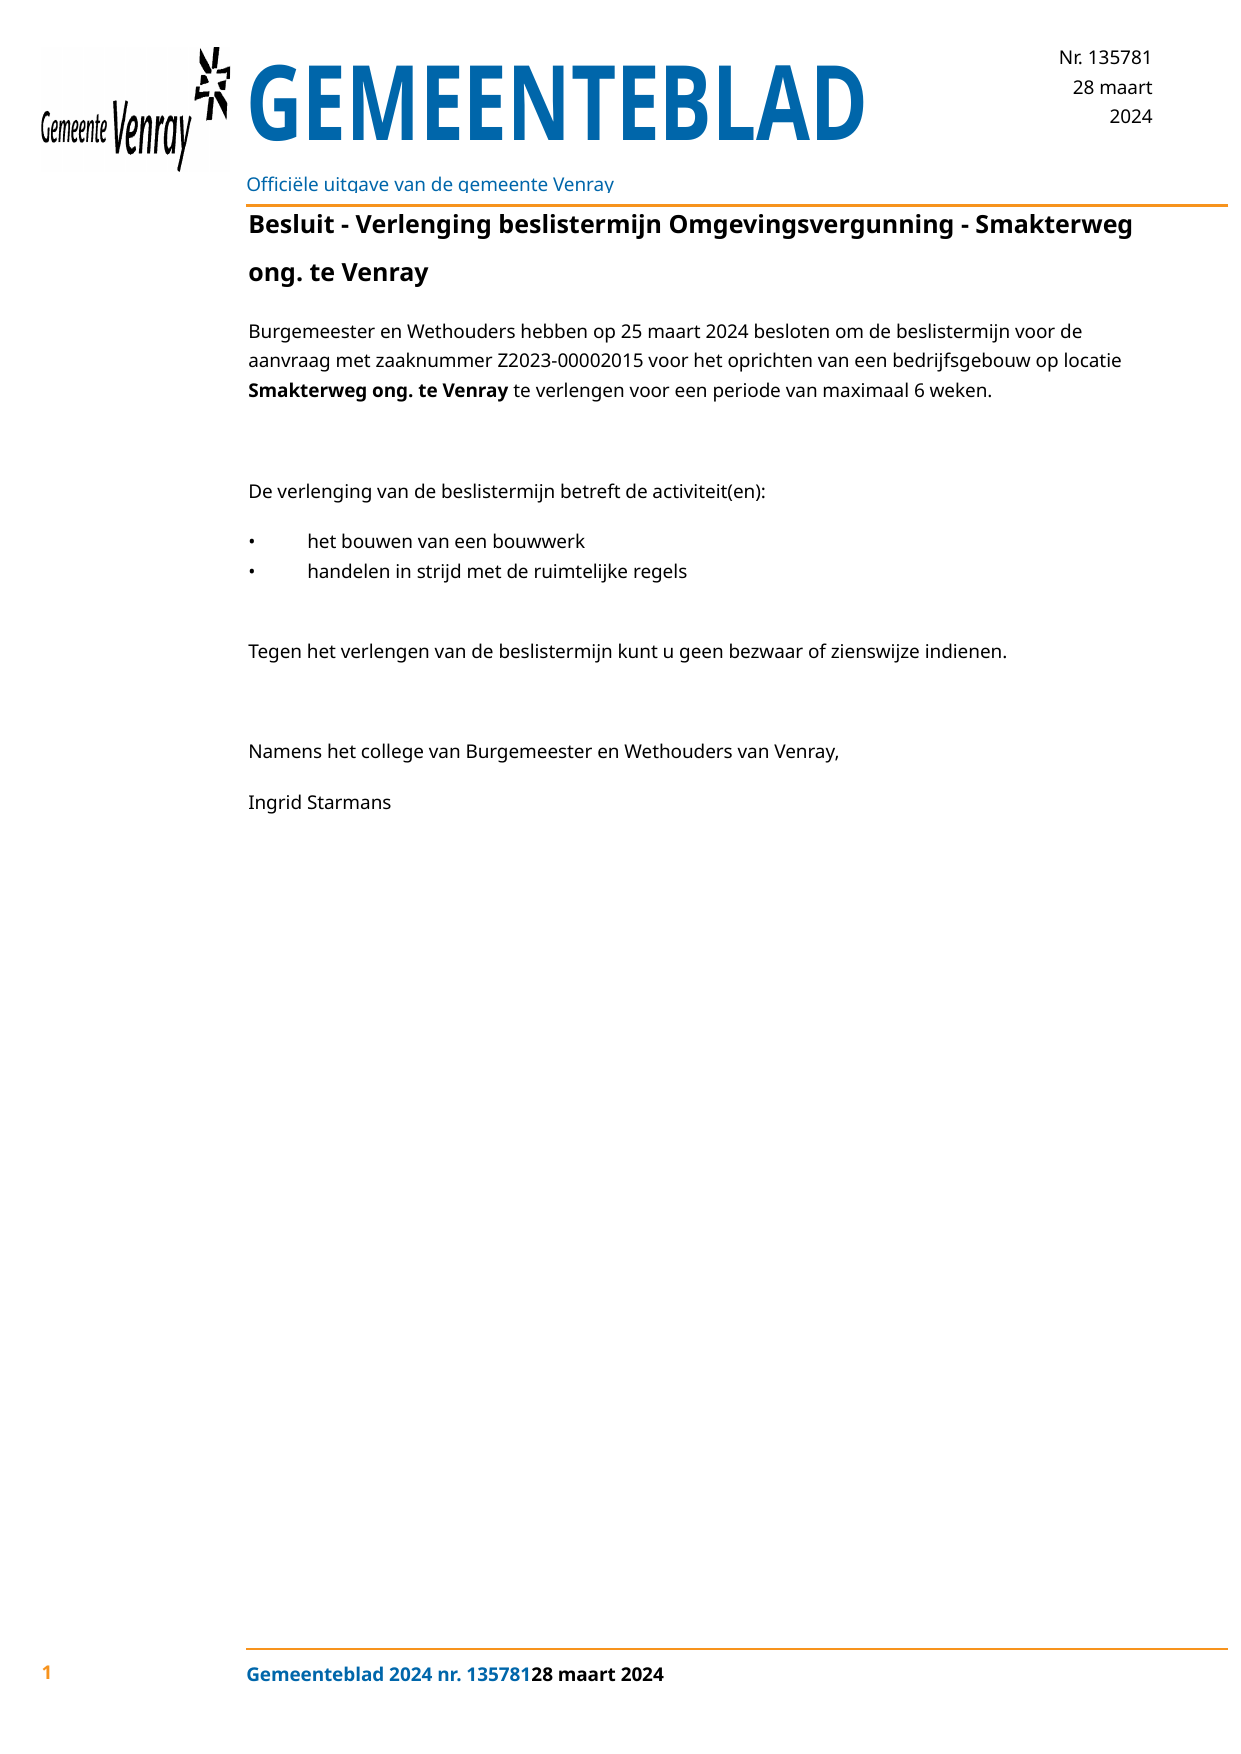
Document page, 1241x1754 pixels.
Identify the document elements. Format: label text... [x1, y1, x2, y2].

picture [41, 47, 231, 172]
text Tegen het verlengen van de beslistermijn kunt u geen bezwaar of zienswijze indienen. [248, 638, 1152, 664]
list handelen in strijd met de ruimtelijke regels [248, 558, 1152, 584]
list het bouwen van een bouwwerk [248, 528, 1152, 554]
text De verlenging van de beslistermijn betreft de activiteit(en): [248, 478, 1152, 504]
text Burgemeester en Wethouders hebben op 25 maart 2024 besloten om de beslistermijn voor de aanvraag met zaaknummer Z2023-00002015 voor het oprichten van een bedrijfsgebouw op locatie Smakterweg ong. te Venray te verlengen voor een periode van maximaal 6 weken. [248, 318, 1152, 403]
text Ingrid Starmans [248, 789, 1152, 815]
text Besluit - Verlenging beslistermijn Omgevingsvergunning - Smakterweg ong. te Venray [248, 207, 1152, 288]
text Namens het college van Burgemeester en Wethouders van Venray, [248, 739, 1152, 764]
